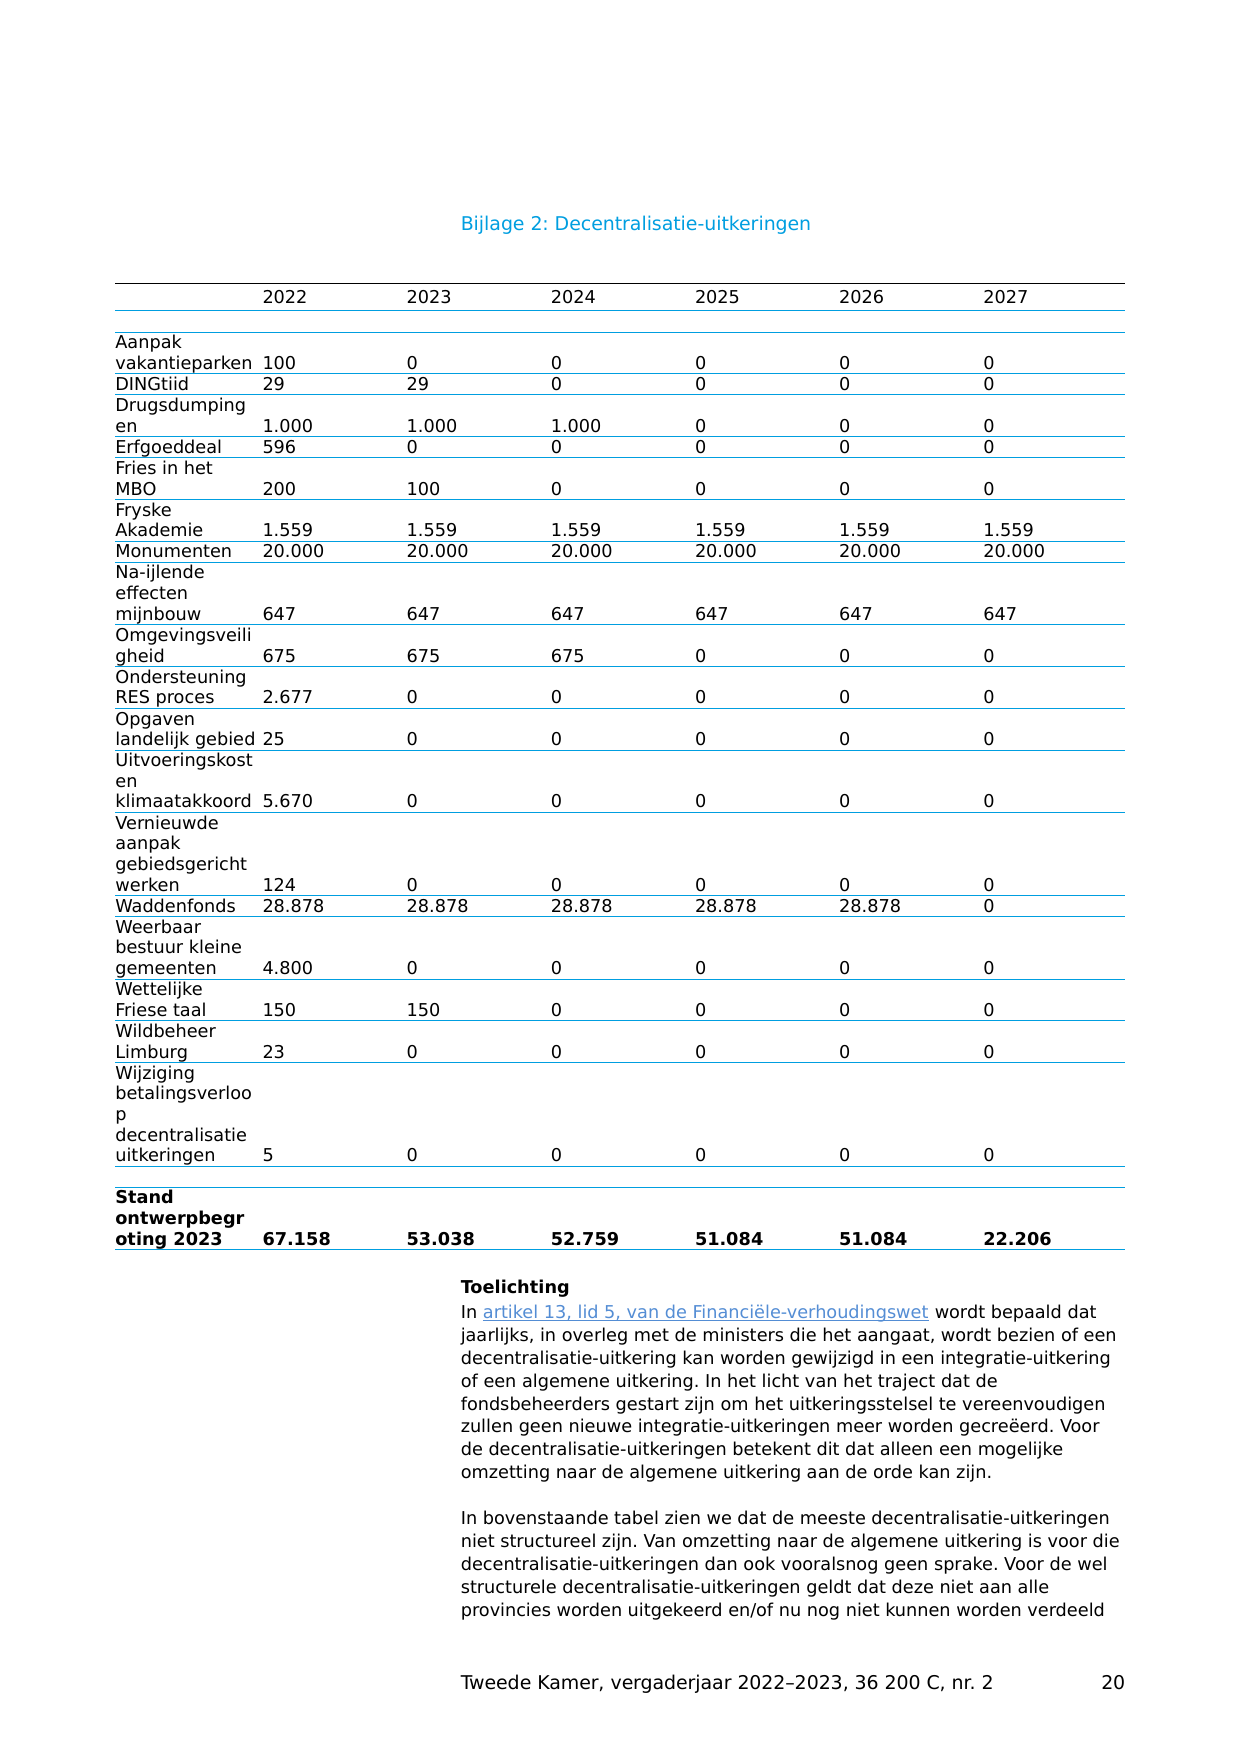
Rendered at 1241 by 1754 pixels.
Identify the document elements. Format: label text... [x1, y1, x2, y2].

table_cell 0 [980, 333, 1125, 373]
table_cell 0 [836, 374, 980, 394]
table_cell 0 [692, 395, 836, 436]
table_cell 647 [404, 563, 548, 624]
table_cell 22.206 [980, 1188, 1125, 1249]
table_cell 0 [404, 437, 548, 457]
table_cell Wildbeheer Limburg [115, 1021, 259, 1062]
table_cell [115, 1167, 259, 1187]
table_cell 0 [836, 625, 980, 666]
table_cell 675 [548, 625, 692, 666]
table_cell 0 [548, 374, 692, 394]
table_cell Drugsdumpingen [115, 395, 259, 436]
table_cell 0 [980, 751, 1125, 812]
text In artikel 13, lid 5, van de Financiële-verhoudingswet wordt bepaald dat jaarlijks, in overleg met de ministers die het aangaat, wordt bezien of een decentralisatie-uitkering kan worden gewijzigd in een integratie-uitkering of een algemene uitkering. In het licht van het traject dat de fondsbeheerders gestart zijn om het uitkeringsstelsel te vereenvoudigen zullen geen nieuwe integratie-uitkeringen meer worden gecreëerd. Voor de decentralisatie-uitkeringen betekent dit dat alleen een mogelijke omzetting naar de algemene uitkering aan de orde kan zijn. [461, 1300, 1125, 1483]
table_cell 0 [404, 917, 548, 979]
table_cell Waddenfonds [115, 896, 259, 916]
table_cell [404, 1167, 548, 1187]
table_cell 0 [404, 1021, 548, 1062]
table_cell Vernieuwde aanpak gebiedsgericht werken [115, 813, 259, 895]
table_cell [259, 1167, 403, 1187]
table_cell 0 [692, 667, 836, 708]
table_cell 0 [980, 395, 1125, 436]
table_cell 29 [404, 374, 548, 394]
table_cell 28.878 [404, 896, 548, 916]
table_cell 0 [836, 1021, 980, 1062]
table_cell 2027 [980, 284, 1125, 310]
table_cell 0 [692, 1021, 836, 1062]
table_cell 2024 [548, 284, 692, 310]
table_cell 0 [836, 709, 980, 750]
table_cell 1.000 [404, 395, 548, 436]
table_cell 28.878 [692, 896, 836, 916]
table_cell 0 [980, 813, 1125, 895]
table_cell 1.559 [980, 500, 1125, 541]
table_cell Fryske Akademie [115, 500, 259, 541]
table_cell Opgaven landelijk gebied [115, 709, 259, 750]
table_cell 67.158 [259, 1188, 403, 1249]
table_cell 28.878 [548, 896, 692, 916]
table_cell 0 [404, 667, 548, 708]
table_cell 0 [404, 1063, 548, 1166]
table_cell 20.000 [404, 542, 548, 562]
table_cell 0 [980, 1021, 1125, 1062]
table_cell 124 [259, 813, 403, 895]
table_cell 647 [548, 563, 692, 624]
table_cell Uitvoeringskosten klimaatakkoord [115, 751, 259, 812]
table_cell Monumenten [115, 542, 259, 562]
table_cell Na-ijlende effecten mijnbouw [115, 563, 259, 624]
text In bovenstaande tabel zien we dat de meeste decentralisatie-uitkeringen niet structureel zijn. Van omzetting naar de algemene uitkering is voor die decentralisatie-uitkeringen dan ook vooralsnog geen sprake. Voor de wel structurele decentralisatie-uitkeringen geldt dat deze niet aan alle provincies worden uitgekeerd en/of nu nog niet kunnen worden verdeeld [461, 1506, 1125, 1621]
table_cell 675 [404, 625, 548, 666]
table_cell Weerbaar bestuur kleine gemeenten [115, 917, 259, 979]
table_cell 0 [836, 1063, 980, 1166]
table_cell 20.000 [548, 542, 692, 562]
table_cell 0 [980, 667, 1125, 708]
table_cell 100 [404, 458, 548, 499]
table_cell 0 [980, 437, 1125, 457]
table_cell 0 [404, 751, 548, 812]
table_cell 29 [259, 374, 403, 394]
table_cell 0 [836, 980, 980, 1020]
table_cell Omgevingsveiligheid [115, 625, 259, 666]
table_cell 20.000 [259, 542, 403, 562]
table_cell 150 [404, 980, 548, 1020]
table_cell [259, 311, 403, 331]
table_cell 0 [548, 813, 692, 895]
table_cell 28.878 [836, 896, 980, 916]
table_cell 1.559 [692, 500, 836, 541]
table_cell 1.559 [548, 500, 692, 541]
table_cell 20.000 [836, 542, 980, 562]
table_cell 5.670 [259, 751, 403, 812]
table_cell Fries in het MBO [115, 458, 259, 499]
table_cell 0 [548, 709, 692, 750]
table_cell 1.559 [404, 500, 548, 541]
table_cell 2023 [404, 284, 548, 310]
table_cell 0 [692, 751, 836, 812]
table_cell 0 [548, 917, 692, 979]
table_cell 23 [259, 1021, 403, 1062]
table_cell [836, 311, 980, 331]
table_cell 0 [692, 458, 836, 499]
table_cell 0 [692, 333, 836, 373]
table_cell 0 [692, 625, 836, 666]
table_cell 647 [836, 563, 980, 624]
table_cell 5 [259, 1063, 403, 1166]
table_cell [548, 311, 692, 331]
table_cell 0 [548, 333, 692, 373]
table_cell 28.878 [259, 896, 403, 916]
table_cell [836, 1167, 980, 1187]
text Toelichting [461, 1275, 1125, 1298]
table_cell 53.038 [404, 1188, 548, 1249]
table_cell Erfgoeddeal [115, 437, 259, 457]
table_cell 0 [836, 395, 980, 436]
table_cell 0 [980, 980, 1125, 1020]
table_cell [115, 284, 259, 310]
table_cell 0 [836, 437, 980, 457]
table_cell 0 [836, 751, 980, 812]
table_cell 2025 [692, 284, 836, 310]
table_cell [692, 311, 836, 331]
table_cell 2.677 [259, 667, 403, 708]
table_cell 4.800 [259, 917, 403, 979]
table_cell 0 [548, 458, 692, 499]
table_cell Stand ontwerpbegroting 2023 [115, 1188, 259, 1249]
table_cell [692, 1167, 836, 1187]
table_cell Aanpak vakantieparken [115, 333, 259, 373]
table_cell 0 [548, 437, 692, 457]
table_cell 0 [692, 813, 836, 895]
table_cell 0 [404, 813, 548, 895]
table_cell 0 [692, 709, 836, 750]
table_cell 0 [692, 437, 836, 457]
table_cell 150 [259, 980, 403, 1020]
table_cell 0 [548, 751, 692, 812]
table_cell Wijziging betalingsverloop decentralisatie uitkeringen [115, 1063, 259, 1166]
table_cell 647 [259, 563, 403, 624]
table_cell 0 [692, 1063, 836, 1166]
table_cell 51.084 [692, 1188, 836, 1249]
table_cell 2022 [259, 284, 403, 310]
table_cell 647 [692, 563, 836, 624]
table_cell 0 [548, 1021, 692, 1062]
table_cell Ondersteuning RES proces [115, 667, 259, 708]
table_cell 0 [836, 667, 980, 708]
table_cell 0 [980, 625, 1125, 666]
table_cell 0 [980, 896, 1125, 916]
title Bijlage 2: Decentralisatie-uitkeringen [461, 213, 1125, 235]
table_cell [980, 1167, 1125, 1187]
table_cell 20.000 [980, 542, 1125, 562]
table_cell 100 [259, 333, 403, 373]
table_cell 52.759 [548, 1188, 692, 1249]
table_cell 0 [980, 374, 1125, 394]
table_cell 0 [548, 980, 692, 1020]
table_cell DINGtiid [115, 374, 259, 394]
table_cell Wettelijke Friese taal [115, 980, 259, 1020]
table_cell [115, 311, 259, 331]
table_cell 0 [404, 333, 548, 373]
table_cell 1.000 [259, 395, 403, 436]
table_cell 0 [404, 709, 548, 750]
table_cell 0 [836, 917, 980, 979]
table_cell 0 [692, 917, 836, 979]
table_cell 0 [980, 458, 1125, 499]
table_cell 200 [259, 458, 403, 499]
table_cell 51.084 [836, 1188, 980, 1249]
table_cell [548, 1167, 692, 1187]
table_cell 20.000 [692, 542, 836, 562]
table_cell 0 [980, 917, 1125, 979]
table_cell 0 [980, 709, 1125, 750]
table_cell [404, 311, 548, 331]
table_cell 1.559 [259, 500, 403, 541]
table_header Tabel 7 Decentralisatie-uitkeringen (bedragen x € 1.000) [115, 258, 1125, 283]
table_cell 0 [836, 458, 980, 499]
table_cell 596 [259, 437, 403, 457]
table_cell [980, 311, 1125, 331]
table_cell 0 [692, 980, 836, 1020]
table_cell 0 [836, 333, 980, 373]
table_cell 0 [548, 667, 692, 708]
table_cell 2026 [836, 284, 980, 310]
table_cell 647 [980, 563, 1125, 624]
table_cell 1.559 [836, 500, 980, 541]
table_cell 25 [259, 709, 403, 750]
table_cell 0 [548, 1063, 692, 1166]
table_cell 1.000 [548, 395, 692, 436]
table_cell 0 [980, 1063, 1125, 1166]
table_cell 675 [259, 625, 403, 666]
table_cell 0 [836, 813, 980, 895]
table_cell 0 [692, 374, 836, 394]
